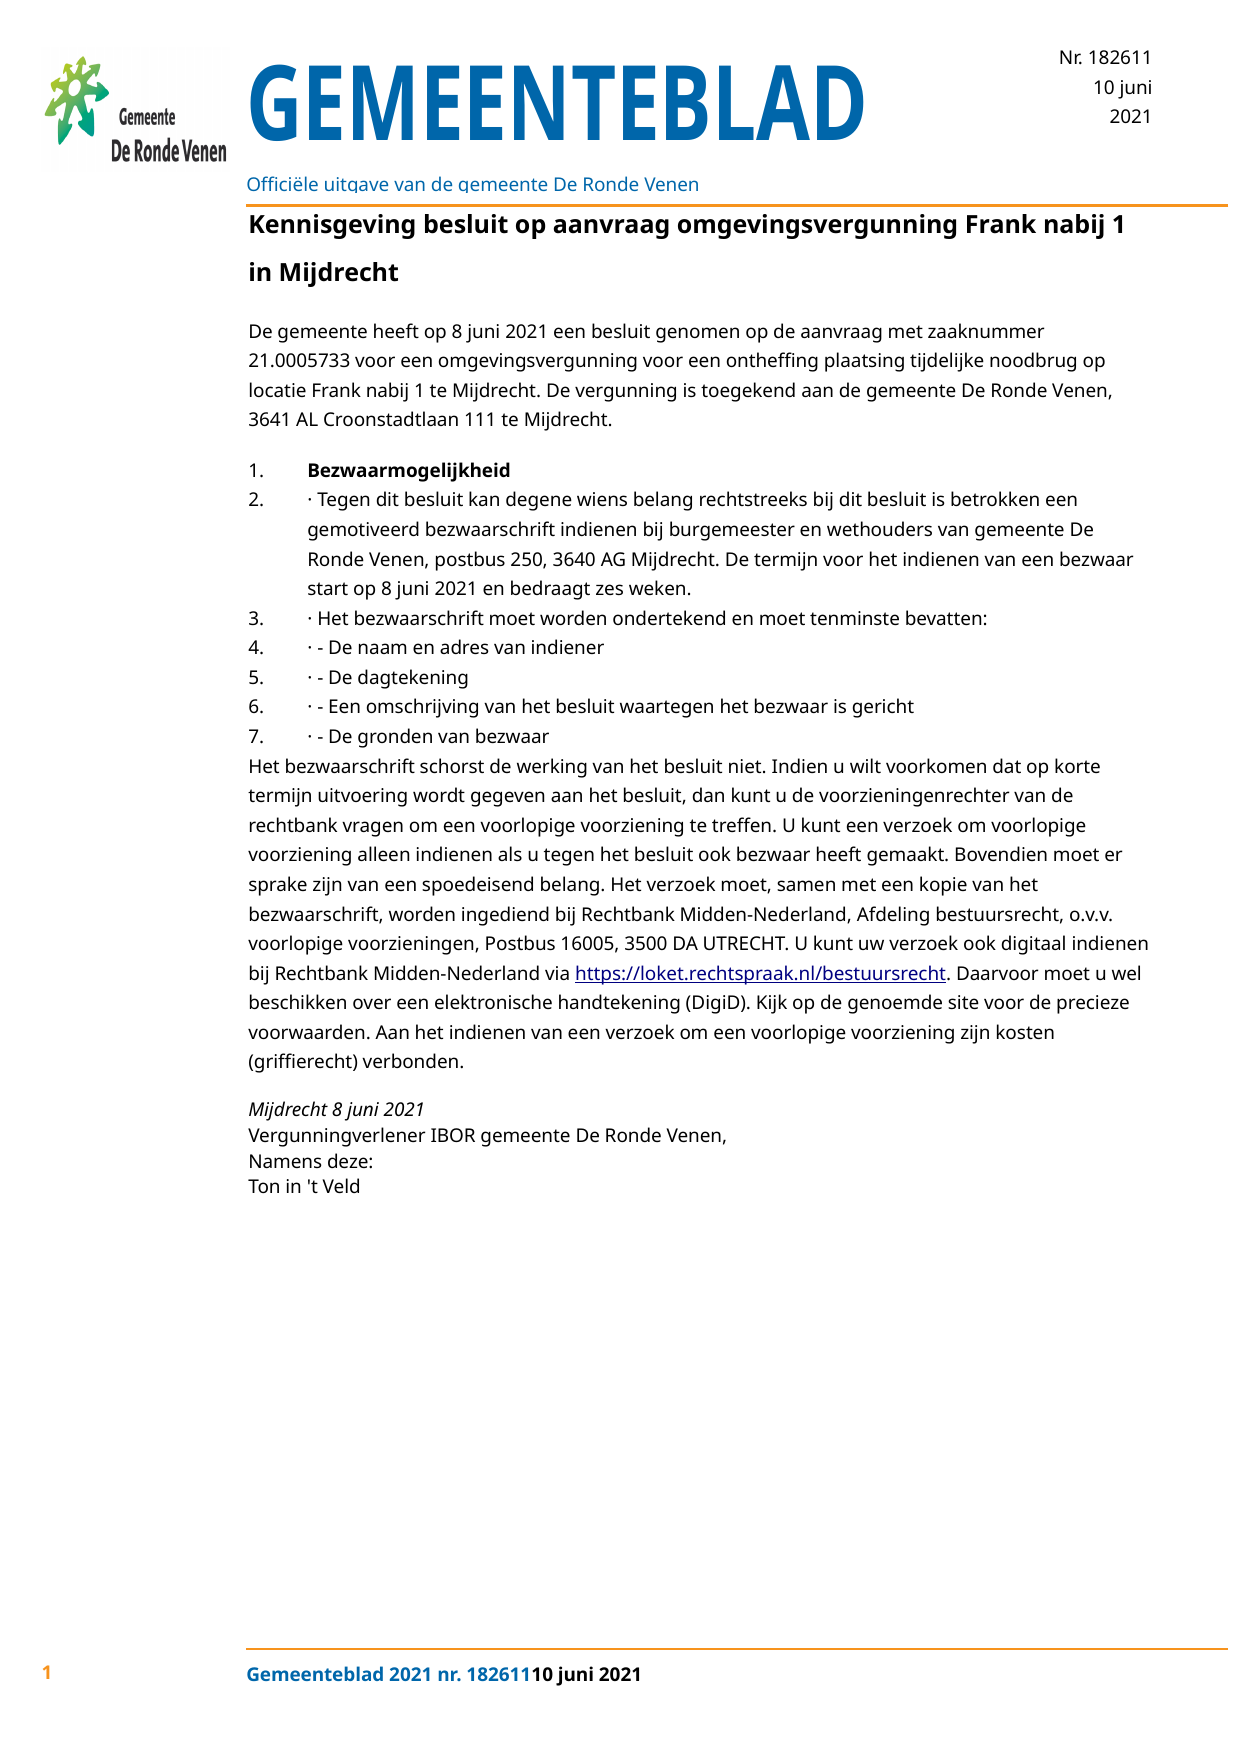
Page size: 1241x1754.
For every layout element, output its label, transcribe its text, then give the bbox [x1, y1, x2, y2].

text Ton in 't Veld [248, 1174, 1152, 1199]
text De gemeente heeft op 8 juni 2021 een besluit genomen op de aanvraag met zaaknummer 21.0005733 voor een omgevingsvergunning voor een ontheffing plaatsing tijdelijke noodbrug op locatie Frank nabij 1 te Mijdrecht. De vergunning is toegekend aan de gemeente De Ronde Venen, 3641 AL Croonstadtlaan 111 te Mijdrecht. [248, 318, 1152, 432]
list · - Een omschrijving van het besluit waartegen het bezwaar is gericht [248, 694, 1152, 719]
text Het bezwaarschrift schorst de werking van het besluit niet. Indien u wilt voorkomen dat op korte termijn uitvoering wordt gegeven aan het besluit, dan kunt u de voorzieningenrechter van de rechtbank vragen om een voorlopige voorziening te treffen. U kunt een verzoek om voorlopige voorziening alleen indienen als u tegen het besluit ook bezwaar heeft gemaakt. Bovendien moet er sprake zijn van een spoedeisend belang. Het verzoek moet, samen met een kopie van het bezwaarschrift, worden ingediend bij Rechtbank Midden-Nederland, Afdeling bestuursrecht, o.v.v. voorlopige voorzieningen, Postbus 16005, 3500 DA UTRECHT. U kunt uw verzoek ook digitaal indienen bij Rechtbank Midden-Nederland via https://loket.rechtspraak.nl/bestuursrecht. Daarvoor moet u wel beschikken over een elektronische handtekening (DigiD). Kijk op de genoemde site voor de precieze voorwaarden. Aan het indienen van een verzoek om een voorlopige voorziening zijn kosten (griffierecht) verbonden. [248, 753, 1152, 1074]
list · - De gronden van bezwaar [248, 723, 1152, 749]
text Kennisgeving besluit op aanvraag omgevingsvergunning Frank nabij 1 in Mijdrecht [248, 207, 1152, 288]
list · - De naam en adres van indiener [248, 634, 1152, 660]
list · Tegen dit besluit kan degene wiens belang rechtstreeks bij dit besluit is betrokken een gemotiveerd bezwaarschrift indienen bij burgemeester en wethouders van gemeente De Ronde Venen, postbus 250, 3640 AG Mijdrecht. De termijn voor het indienen van een bezwaar start op 8 juni 2021 en bedraagt zes weken. [248, 487, 1152, 601]
list · Het bezwaarschrift moet worden ondertekend en moet tenminste bevatten: [248, 605, 1152, 631]
text Mijdrecht 8 juni 2021 [248, 1097, 1152, 1122]
list · - De dagtekening [248, 664, 1152, 690]
list Bezwaarmogelijkheid [248, 457, 1152, 483]
text Vergunningverlener IBOR gemeente De Ronde Venen, [248, 1122, 1152, 1148]
picture [41, 47, 231, 172]
text Namens deze: [248, 1148, 1152, 1174]
